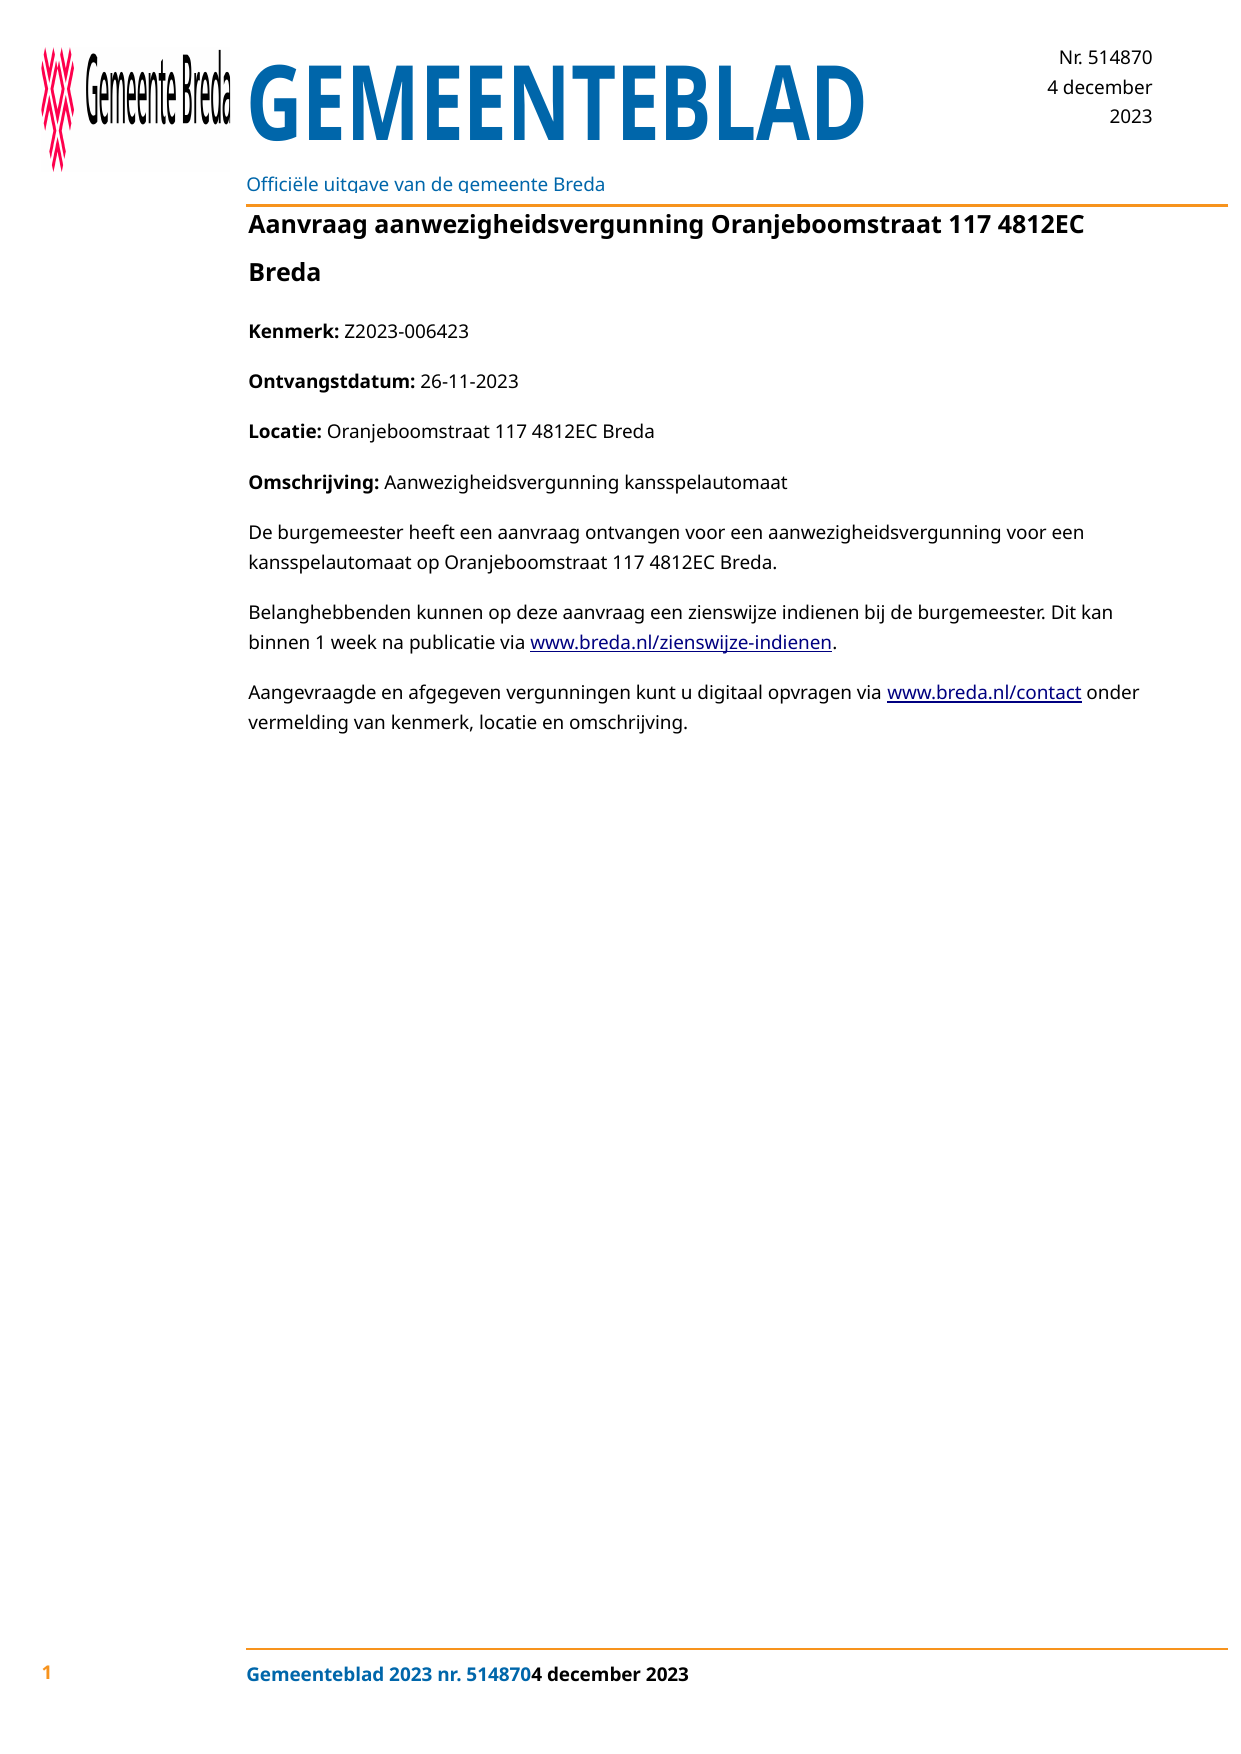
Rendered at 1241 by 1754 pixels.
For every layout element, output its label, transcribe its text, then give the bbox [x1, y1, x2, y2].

text Aanvraag aanwezigheidsvergunning Oranjeboomstraat 117 4812EC Breda [248, 207, 1152, 288]
picture [41, 47, 231, 172]
text De burgemeester heeft een aanvraag ontvangen voor een aanwezigheidsvergunning voor een kansspelautomaat op Oranjeboomstraat 117 4812EC Breda. [248, 519, 1152, 575]
text Kenmerk: Z2023-006423 [248, 318, 1152, 344]
text Ontvangstdatum: 26-11-2023 [248, 368, 1152, 394]
text Omschrijving: Aanwezigheidsvergunning kansspelautomaat [248, 469, 1152, 495]
text Belanghebbenden kunnen op deze aanvraag een zienswijze indienen bij de burgemeester. Dit kan binnen 1 week na publicatie via www.breda.nl/zienswijze-indienen. [248, 599, 1152, 655]
text Aangevraagde en afgegeven vergunningen kunt u digitaal opvragen via www.breda.nl/contact onder vermelding van kenmerk, locatie en omschrijving. [248, 679, 1152, 735]
text Locatie: Oranjeboomstraat 117 4812EC Breda [248, 419, 1152, 444]
